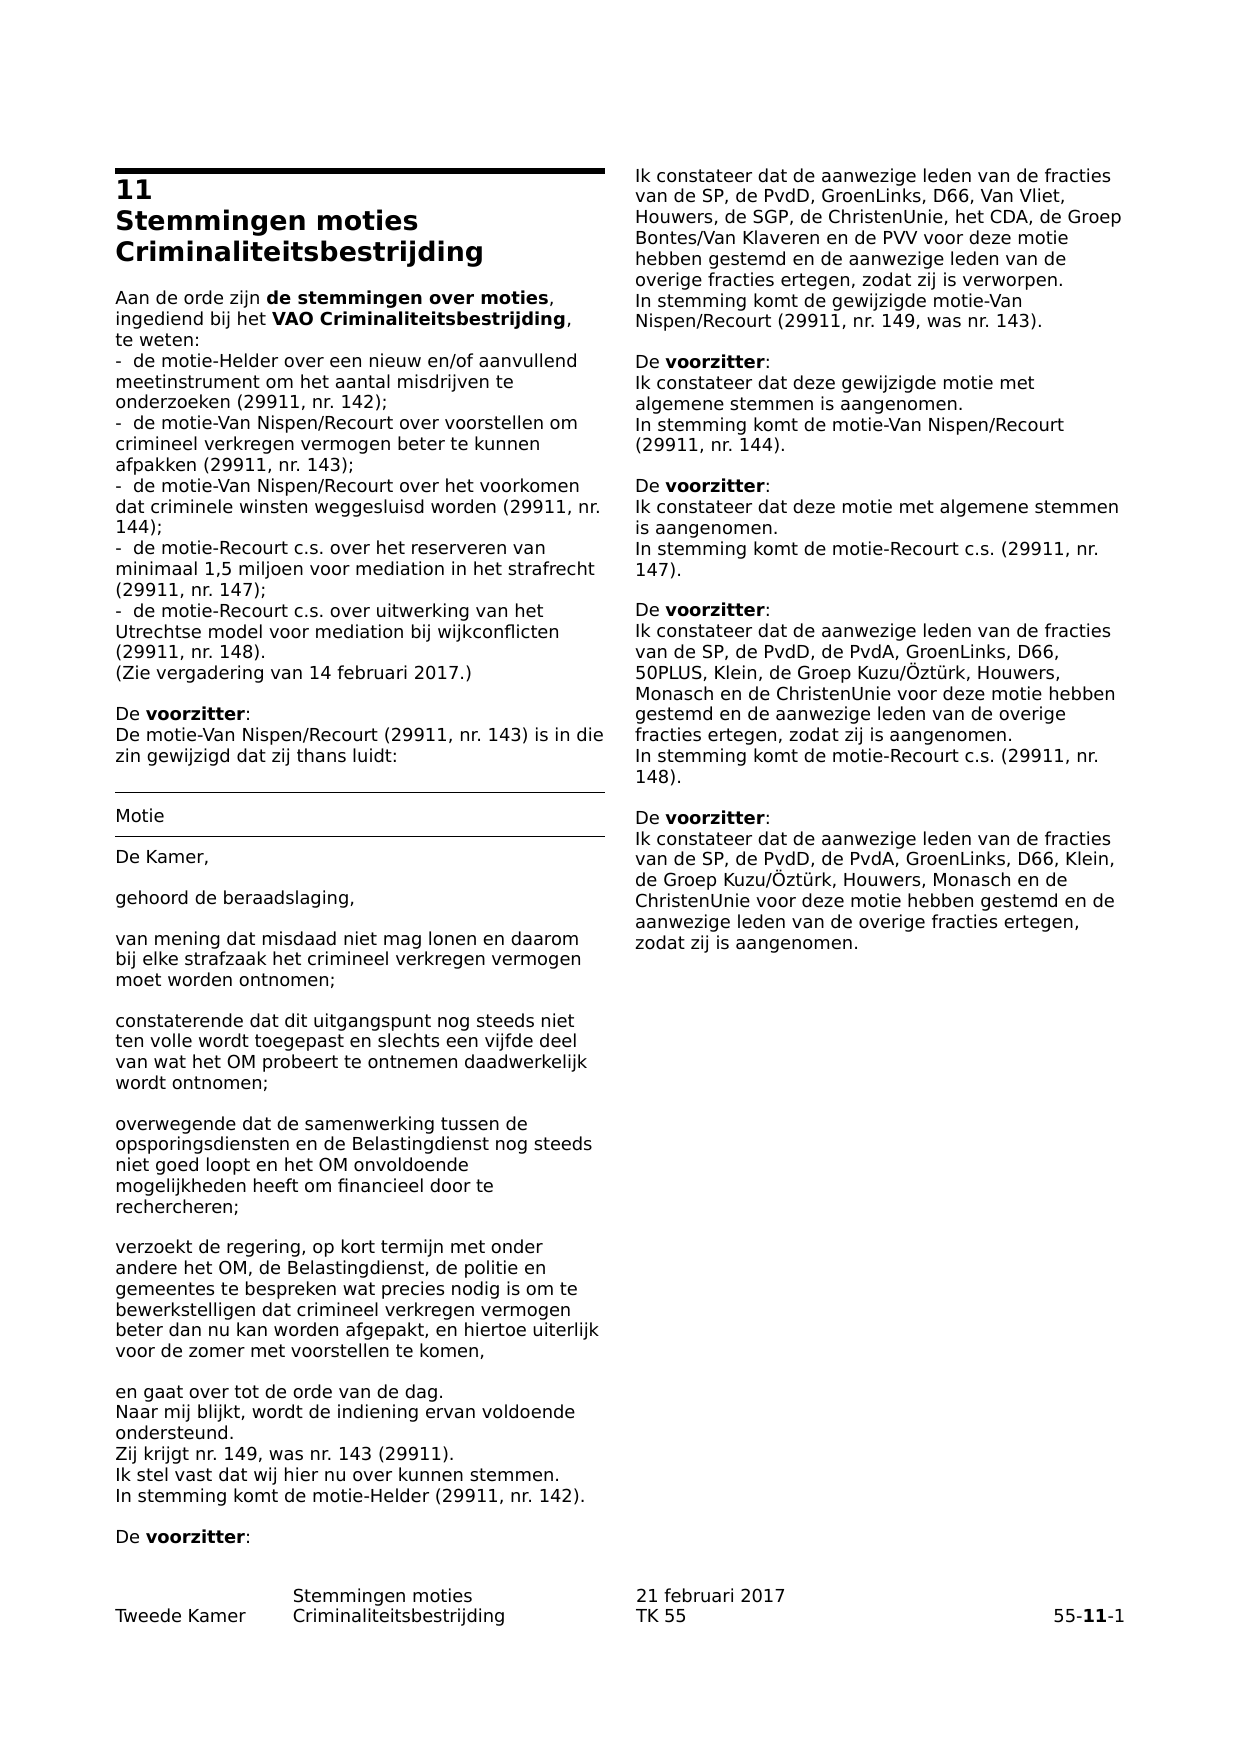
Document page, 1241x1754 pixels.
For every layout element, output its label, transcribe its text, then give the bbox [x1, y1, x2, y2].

text overwegende dat de samenwerking tussen de opsporingsdiensten en de Belastingdienst nog steeds niet goed loopt en het OM onvoldoende mogelijkheden heeft om financieel door te rechercheren; [115, 1113, 605, 1217]
text De voorzitter: [115, 1526, 605, 1547]
text van mening dat misdaad niet mag lonen en daarom bij elke strafzaak het crimineel verkregen vermogen moet worden ontnomen; [115, 928, 605, 991]
text verzoekt de regering, op kort termijn met onder andere het OM, de Belastingdienst, de politie en gemeentes te bespreken wat precies nodig is om te bewerkstelligen dat crimineel verkregen vermogen beter dan nu kan worden afgepakt, en hiertoe uiterlijk voor de zomer met voorstellen te komen, [115, 1237, 605, 1362]
text gehoord de beraadslaging, [115, 888, 605, 908]
text Ik constateer dat de aanwezige leden van de fracties van de SP, de PvdD, de PvdA, GroenLinks, D66, 50PLUS, Klein, de Groep Kuzu/Öztürk, Houwers, Monasch en de ChristenUnie voor deze motie hebben gestemd en de aanwezige leden van de overige fracties ertegen, zodat zij is aangenomen. [635, 621, 1125, 746]
text en gaat over tot de orde van de dag. [115, 1382, 605, 1402]
text constaterende dat dit uitgangspunt nog steeds niet ten volle wordt toegepast en slechts een vijfde deel van wat het OM probeert te ontnemen daadwerkelijk wordt ontnomen; [115, 1011, 605, 1093]
text Ik constateer dat de aanwezige leden van de fracties van de SP, de PvdD, de PvdA, GroenLinks, D66, Klein, de Groep Kuzu/Öztürk, Houwers, Monasch en de ChristenUnie voor deze motie hebben gestemd en de aanwezige leden van de overige fracties ertegen, zodat zij is aangenomen. [635, 828, 1125, 953]
text De voorzitter: [635, 352, 1125, 373]
text In stemming komt de motie-Van Nispen/Recourt (29911, nr. 144). [635, 414, 1125, 456]
text De motie-Van Nispen/Recourt (29911, nr. 143) is in die zin gewijzigd dat zij thans luidt: [115, 725, 605, 766]
text De Kamer, [115, 847, 605, 868]
text In stemming komt de motie-Recourt c.s. (29911, nr. 147). [635, 538, 1125, 580]
text Aan de orde zijn de stemmingen over moties, ingediend bij het VAO Criminaliteitsbestrijding, [115, 288, 605, 330]
text In stemming komt de motie-Recourt c.s. (29911, nr. 148). [635, 746, 1125, 787]
text Ik constateer dat de aanwezige leden van de fracties van de SP, de PvdD, GroenLinks, D66, Van Vliet, Houwers, de SGP, de ChristenUnie, het CDA, de Groep Bontes/Van Klaveren en de PVV voor deze motie hebben gestemd en de aanwezige leden van de overige fracties ertegen, zodat zij is verworpen. [635, 165, 1125, 290]
text Ik constateer dat deze gewijzigde motie met algemene stemmen is aangenomen. [635, 373, 1125, 414]
text Naar mij blijkt, wordt de indiening ervan voldoende ondersteund. [115, 1402, 605, 1444]
text (Zie vergadering van 14 februari 2017.) [115, 663, 605, 684]
list de motie-Recourt c.s. over uitwerking van het Utrechtse model voor mediation bij wijkconflicten (29911, nr. 148). [115, 601, 605, 663]
title 11 Stemmingen moties Criminaliteitsbestrijding [115, 174, 605, 268]
text In stemming komt de gewijzigde motie-Van Nispen/Recourt (29911, nr. 149, was nr. 143). [635, 290, 1125, 332]
text te weten: [115, 330, 605, 351]
text Ik constateer dat deze motie met algemene stemmen is aangenomen. [635, 497, 1125, 538]
text De voorzitter: [635, 600, 1125, 621]
text Motie [115, 806, 605, 827]
text De voorzitter: [115, 704, 605, 725]
text Ik stel vast dat wij hier nu over kunnen stemmen. [115, 1465, 605, 1486]
text De voorzitter: [635, 807, 1125, 828]
list de motie-Van Nispen/Recourt over het voorkomen dat criminele winsten weggesluisd worden (29911, nr. 144); [115, 476, 605, 538]
text Zij krijgt nr. 149, was nr. 143 (29911). [115, 1444, 605, 1465]
list de motie-Recourt c.s. over het reserveren van minimaal 1,5 miljoen voor mediation in het strafrecht (29911, nr. 147); [115, 538, 605, 601]
text In stemming komt de motie-Helder (29911, nr. 142). [115, 1486, 605, 1506]
list de motie-Van Nispen/Recourt over voorstellen om crimineel verkregen vermogen beter te kunnen afpakken (29911, nr. 143); [115, 413, 605, 476]
text De voorzitter: [635, 476, 1125, 497]
list de motie-Helder over een nieuw en/of aanvullend meetinstrument om het aantal misdrijven te onderzoeken (29911, nr. 142); [115, 351, 605, 413]
